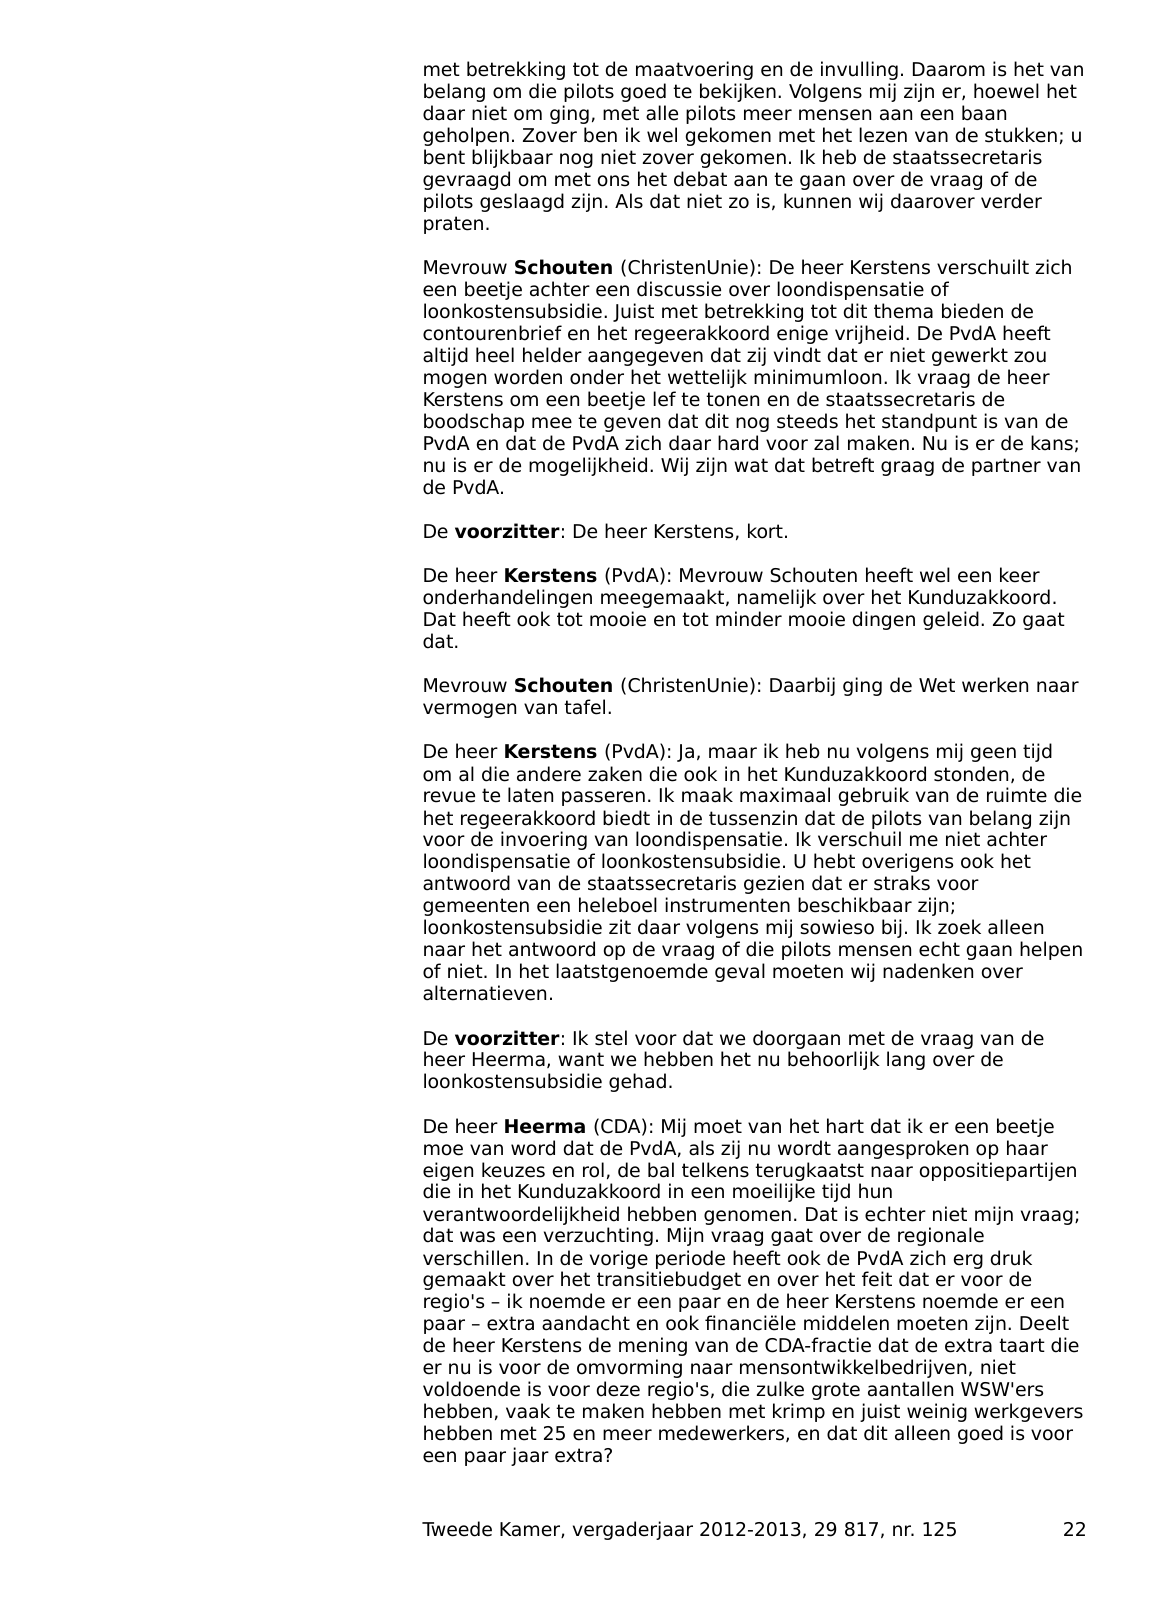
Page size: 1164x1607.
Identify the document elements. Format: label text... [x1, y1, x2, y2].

text De voorzitter: De heer Kerstens, kort. [422, 521, 1087, 543]
text Mevrouw Schouten (ChristenUnie): Daarbij ging de Wet werken naar vermogen van tafel. [422, 675, 1087, 719]
text De heer Kerstens (PvdA): Ja, maar ik heb nu volgens mij geen tijd om al die andere zaken die ook in het Kunduzakkoord stonden, de revue te laten passeren. Ik maak maximaal gebruik van de ruimte die het regeerakkoord biedt in de tussenzin dat de pilots van belang zijn voor de invoering van loondispensatie. Ik verschuil me niet achter loondispensatie of loonkostensubsidie. U hebt overigens ook het antwoord van de staatssecretaris gezien dat er straks voor gemeenten een heleboel instrumenten beschikbaar zijn; loonkostensubsidie zit daar volgens mij sowieso bij. Ik zoek alleen naar het antwoord op de vraag of die pilots mensen echt gaan helpen of niet. In het laatstgenoemde geval moeten wij nadenken over alternatieven. [422, 741, 1087, 1005]
text met betrekking tot de maatvoering en de invulling. Daarom is het van belang om die pilots goed te bekijken. Volgens mij zijn er, hoewel het daar niet om ging, met alle pilots meer mensen aan een baan geholpen. Zover ben ik wel gekomen met het lezen van de stukken; u bent blijkbaar nog niet zover gekomen. Ik heb de staatssecretaris gevraagd om met ons het debat aan te gaan over de vraag of de pilots geslaagd zijn. Als dat niet zo is, kunnen wij daarover verder praten. [422, 59, 1087, 235]
text Mevrouw Schouten (ChristenUnie): De heer Kerstens verschuilt zich een beetje achter een discussie over loondispensatie of loonkostensubsidie. Juist met betrekking tot dit thema bieden de contourenbrief en het regeerakkoord enige vrijheid. De PvdA heeft altijd heel helder aangegeven dat zij vindt dat er niet gewerkt zou mogen worden onder het wettelijk minimumloon. Ik vraag de heer Kerstens om een beetje lef te tonen en de staatssecretaris de boodschap mee te geven dat dit nog steeds het standpunt is van de PvdA en dat de PvdA zich daar hard voor zal maken. Nu is er de kans; nu is er de mogelijkheid. Wij zijn wat dat betreft graag de partner van de PvdA. [422, 257, 1087, 499]
text De heer Heerma (CDA): Mij moet van het hart dat ik er een beetje moe van word dat de PvdA, als zij nu wordt aangesproken op haar eigen keuzes en rol, de bal telkens terugkaatst naar oppositiepartijen die in het Kunduzakkoord in een moeilijke tijd hun verantwoordelijkheid hebben genomen. Dat is echter niet mijn vraag; dat was een verzuchting. Mijn vraag gaat over de regionale verschillen. In de vorige periode heeft ook de PvdA zich erg druk gemaakt over het transitiebudget en over het feit dat er voor de regio's – ik noemde er een paar en de heer Kerstens noemde er een paar – extra aandacht en ook financiële middelen moeten zijn. Deelt de heer Kerstens de mening van de CDA-fractie dat de extra taart die er nu is voor de omvorming naar mensontwikkelbedrijven, niet voldoende is voor deze regio's, die zulke grote aantallen WSW'ers hebben, vaak te maken hebben met krimp en juist weinig werkgevers hebben met 25 en meer medewerkers, en dat dit alleen goed is voor een paar jaar extra? [422, 1116, 1087, 1467]
text De voorzitter: Ik stel voor dat we doorgaan met de vraag van de heer Heerma, want we hebben het nu behoorlijk lang over de loonkostensubsidie gehad. [422, 1027, 1087, 1093]
text De heer Kerstens (PvdA): Mevrouw Schouten heeft wel een keer onderhandelingen meegemaakt, namelijk over het Kunduzakkoord. Dat heeft ook tot mooie en tot minder mooie dingen geleid. Zo gaat dat. [422, 565, 1087, 653]
